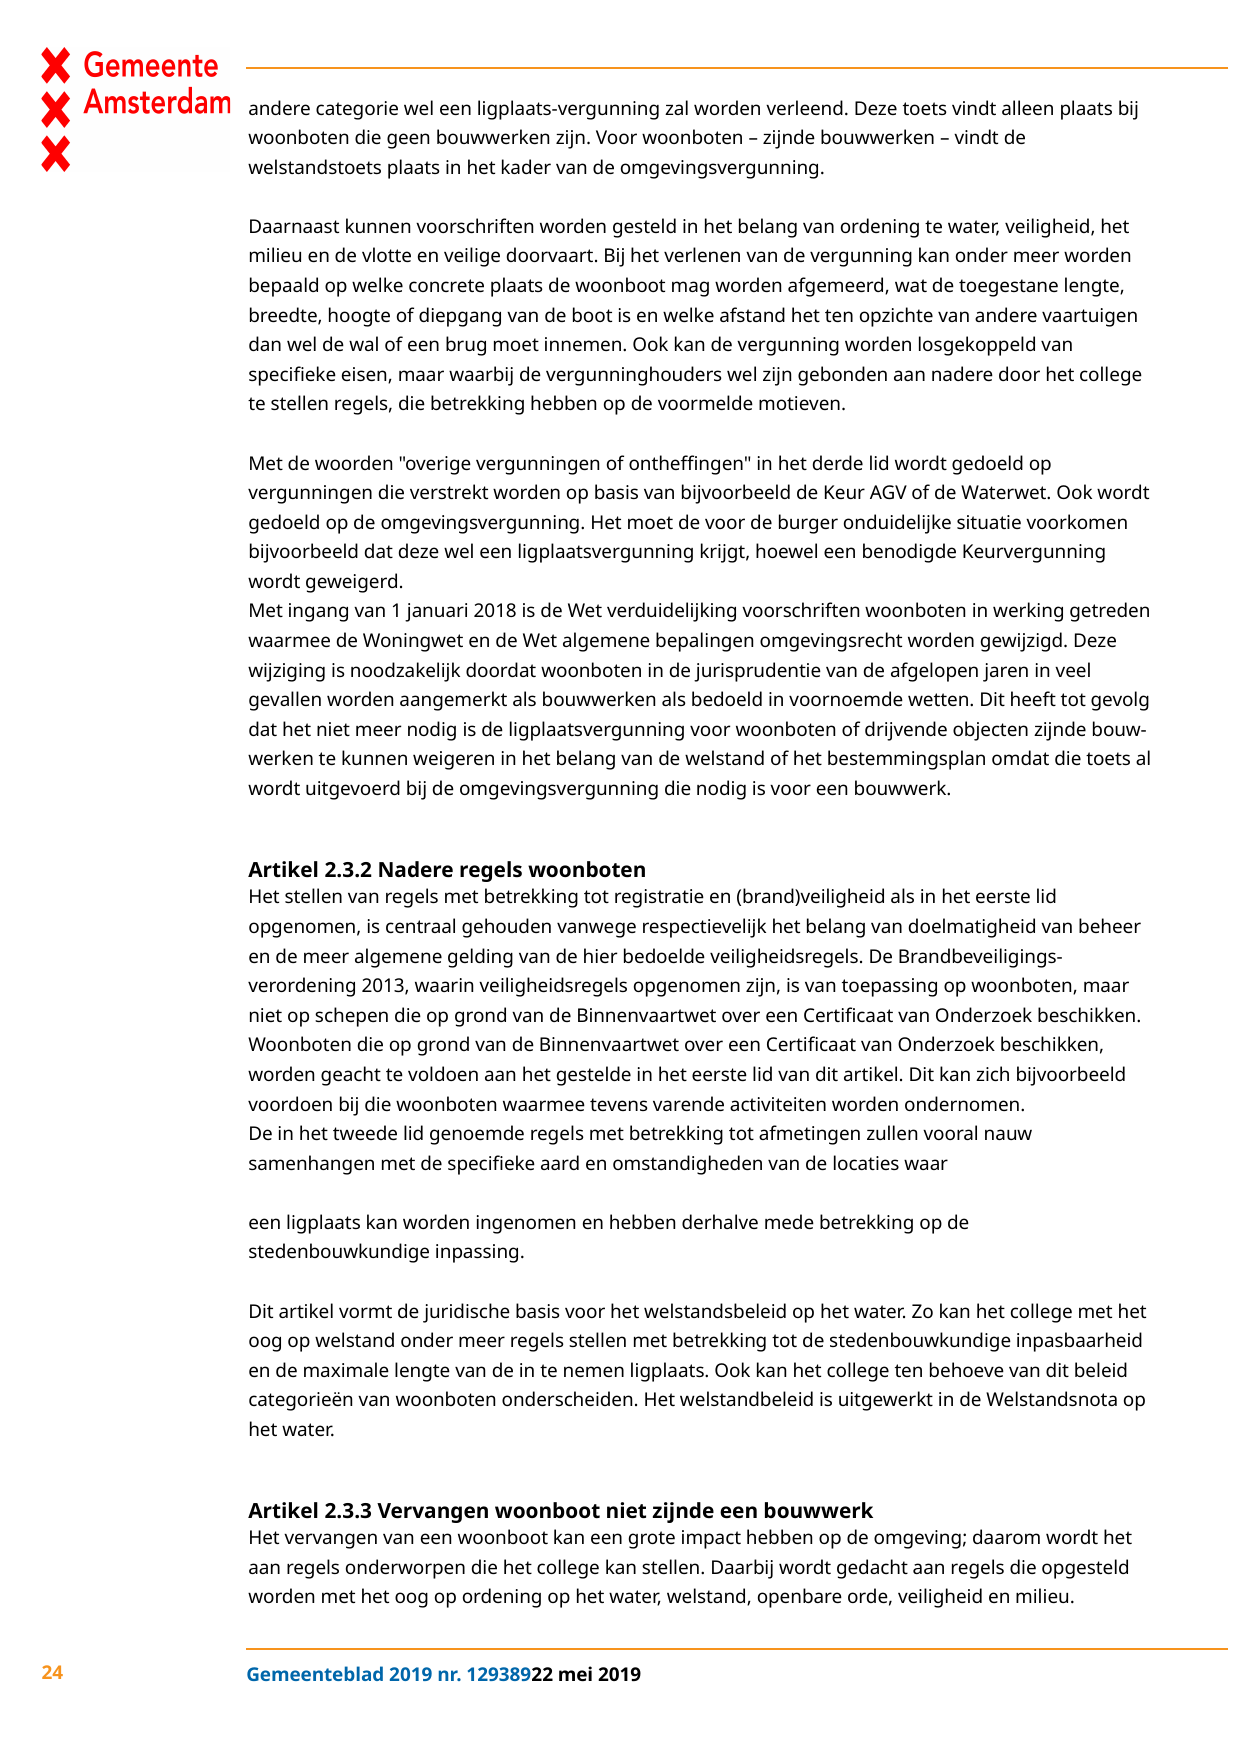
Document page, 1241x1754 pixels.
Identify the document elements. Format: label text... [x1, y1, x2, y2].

text Artikel 2.3.3 Vervangen woonboot niet zijnde een bouwwerk [248, 1496, 1152, 1524]
text Het stellen van regels met betrekking tot registratie en (brand)veiligheid als in het eerste lid opgenomen, is centraal gehouden vanwege respectievelijk het belang van doelmatigheid van beheer en de meer algemene gelding van de hier bedoelde veiligheidsregels. De Brandbeveiligings-verordening 2013, waarin veiligheidsregels opgenomen zijn, is van toepassing op woonboten, maar niet op schepen die op grond van de Binnenvaartwet over een Certificaat van Onderzoek beschikken. Woonboten die op grond van de Binnenvaartwet over een Certificaat van Onderzoek beschikken, worden geacht te voldoen aan het gestelde in het eerste lid van dit artikel. Dit kan zich bijvoorbeeld voordoen bij die woonboten waarmee tevens varende activiteiten worden ondernomen. [248, 884, 1152, 1116]
text De in het tweede lid genoemde regels met betrekking tot afmetingen zullen vooral nauw samenhangen met de specifieke aard en omstandigheden van de locaties waar [248, 1120, 1152, 1176]
text Dit artikel vormt de juridische basis voor het welstandsbeleid op het water. Zo kan het college met het oog op welstand onder meer regels stellen met betrekking tot de stedenbouwkundige inpasbaarheid en de maximale lengte van de in te nemen ligplaats. Ook kan het college ten behoeve van dit beleid categorieën van woonboten onderscheiden. Het welstandbeleid is uitgewerkt in de Welstandsnota op het water. [248, 1298, 1152, 1442]
text een ligplaats kan worden ingenomen en hebben derhalve mede betrekking op de stedenbouwkundige inpassing. [248, 1209, 1152, 1264]
text Daarnaast kunnen voorschriften worden gesteld in het belang van ordening te water, veiligheid, het milieu en de vlotte en veilige doorvaart. Bij het verlenen van de vergunning kan onder meer worden bepaald op welke concrete plaats de woonboot mag worden afgemeerd, wat de toegestane lengte, breedte, hoogte of diepgang van de boot is en welke afstand het ten opzichte van andere vaartuigen dan wel de wal of een brug moet innemen. Ook kan de vergunning worden losgekoppeld van specifieke eisen, maar waarbij de vergunninghouders wel zijn gebonden aan nadere door het college te stellen regels, die betrekking hebben op de voormelde motieven. [248, 213, 1152, 416]
text Artikel 2.3.2 Nadere regels woonboten [248, 855, 1152, 884]
text Het vervangen van een woonboot kan een grote impact hebben op de omgeving; daarom wordt het aan regels onderworpen die het college kan stellen. Daarbij wordt gedacht aan regels die opgesteld worden met het oog op ordening op het water, welstand, openbare orde, veiligheid en milieu. [248, 1524, 1152, 1609]
text andere categorie wel een ligplaats-vergunning zal worden verleend. Deze toets vindt alleen plaats bij woonboten die geen bouwwerken zijn. Voor woonboten – zijnde bouwwerken – vindt de welstandstoets plaats in het kader van de omgevingsvergunning. [248, 95, 1152, 180]
text Met ingang van 1 januari 2018 is de Wet verduidelijking voorschriften woonboten in werking getreden waarmee de Woningwet en de Wet algemene bepalingen omgevingsrecht worden gewijzigd. Deze wijziging is noodzakelijk doordat woonboten in de jurisprudentie van de afgelopen jaren in veel gevallen worden aangemerkt als bouwwerken als bedoeld in voornoemde wetten. Dit heeft tot gevolg dat het niet meer nodig is de ligplaatsvergunning voor woonboten of drijvende objecten zijnde bouw-werken te kunnen weigeren in het belang van de welstand of het bestemmingsplan omdat die toets al wordt uitgevoerd bij de omgevingsvergunning die nodig is voor een bouwwerk. [248, 598, 1152, 801]
picture [41, 47, 231, 172]
text Met de woorden "overige vergunningen of ontheffingen" in het derde lid wordt gedoeld op vergunningen die verstrekt worden op basis van bijvoorbeeld de Keur AGV of de Waterwet. Ook wordt gedoeld op de omgevingsvergunning. Het moet de voor de burger onduidelijke situatie voorkomen bijvoorbeeld dat deze wel een ligplaatsvergunning krijgt, hoewel een benodigde Keurvergunning wordt geweigerd. [248, 450, 1152, 594]
